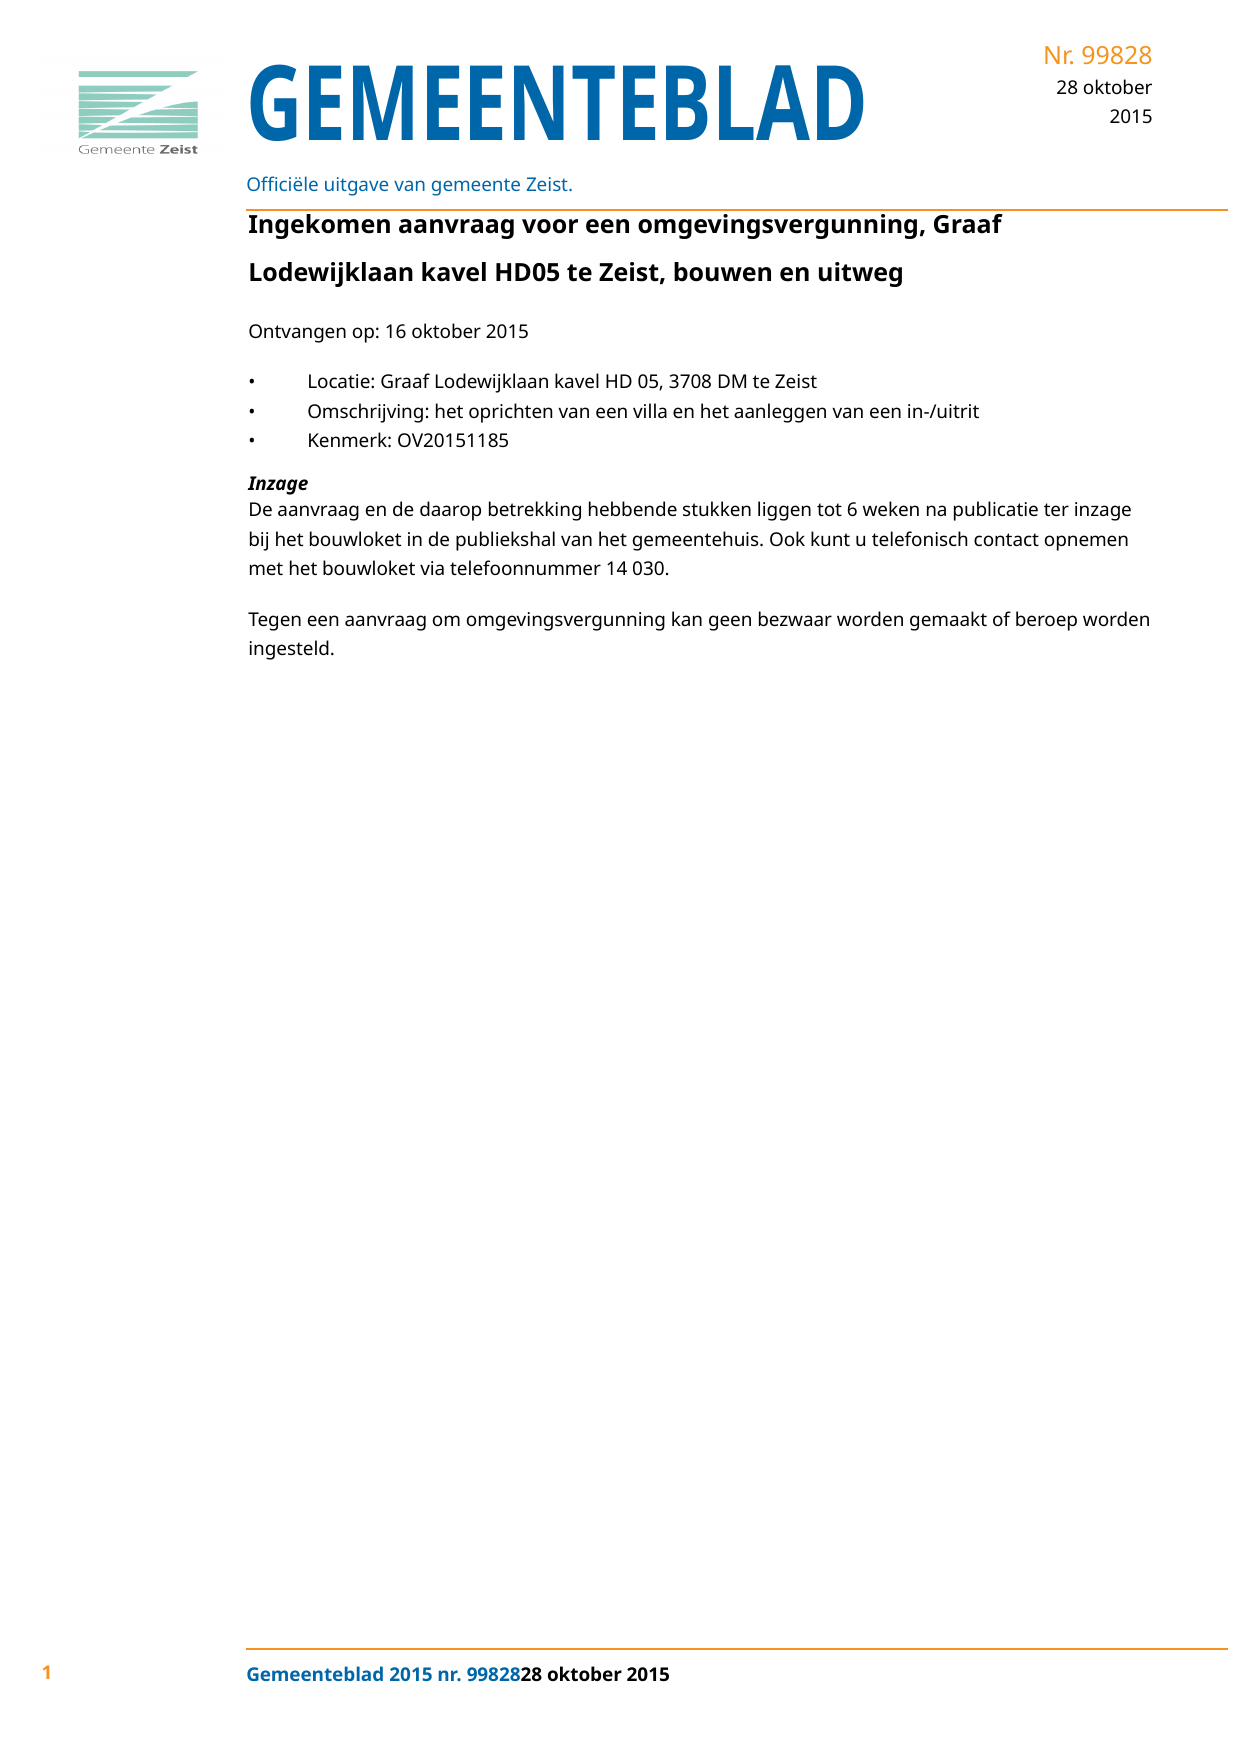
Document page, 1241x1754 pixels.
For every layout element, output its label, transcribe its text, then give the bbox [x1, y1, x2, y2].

list Kenmerk: OV20151185 [248, 427, 1152, 453]
text Ingekomen aanvraag voor een omgevingsvergunning, Graaf Lodewijklaan kavel HD05 te Zeist, bouwen en uitweg [248, 211, 1152, 288]
text Inzage [248, 471, 1152, 496]
picture [41, 47, 231, 172]
text Tegen een aanvraag om omgevingsvergunning kan geen bezwaar worden gemaakt of beroep worden ingesteld. [248, 606, 1152, 661]
list Locatie: Graaf Lodewijklaan kavel HD 05, 3708 DM te Zeist [248, 368, 1152, 394]
list Omschrijving: het oprichten van een villa en het aanleggen van een in-/uitrit [248, 398, 1152, 424]
text De aanvraag en de daarop betrekking hebbende stukken liggen tot 6 weken na publicatie ter inzage bij het bouwloket in de publiekshal van het gemeentehuis. Ook kunt u telefonisch contact opnemen met het bouwloket via telefoonnummer 14 030. [248, 496, 1152, 581]
text Ontvangen op: 16 oktober 2015 [248, 318, 1152, 344]
